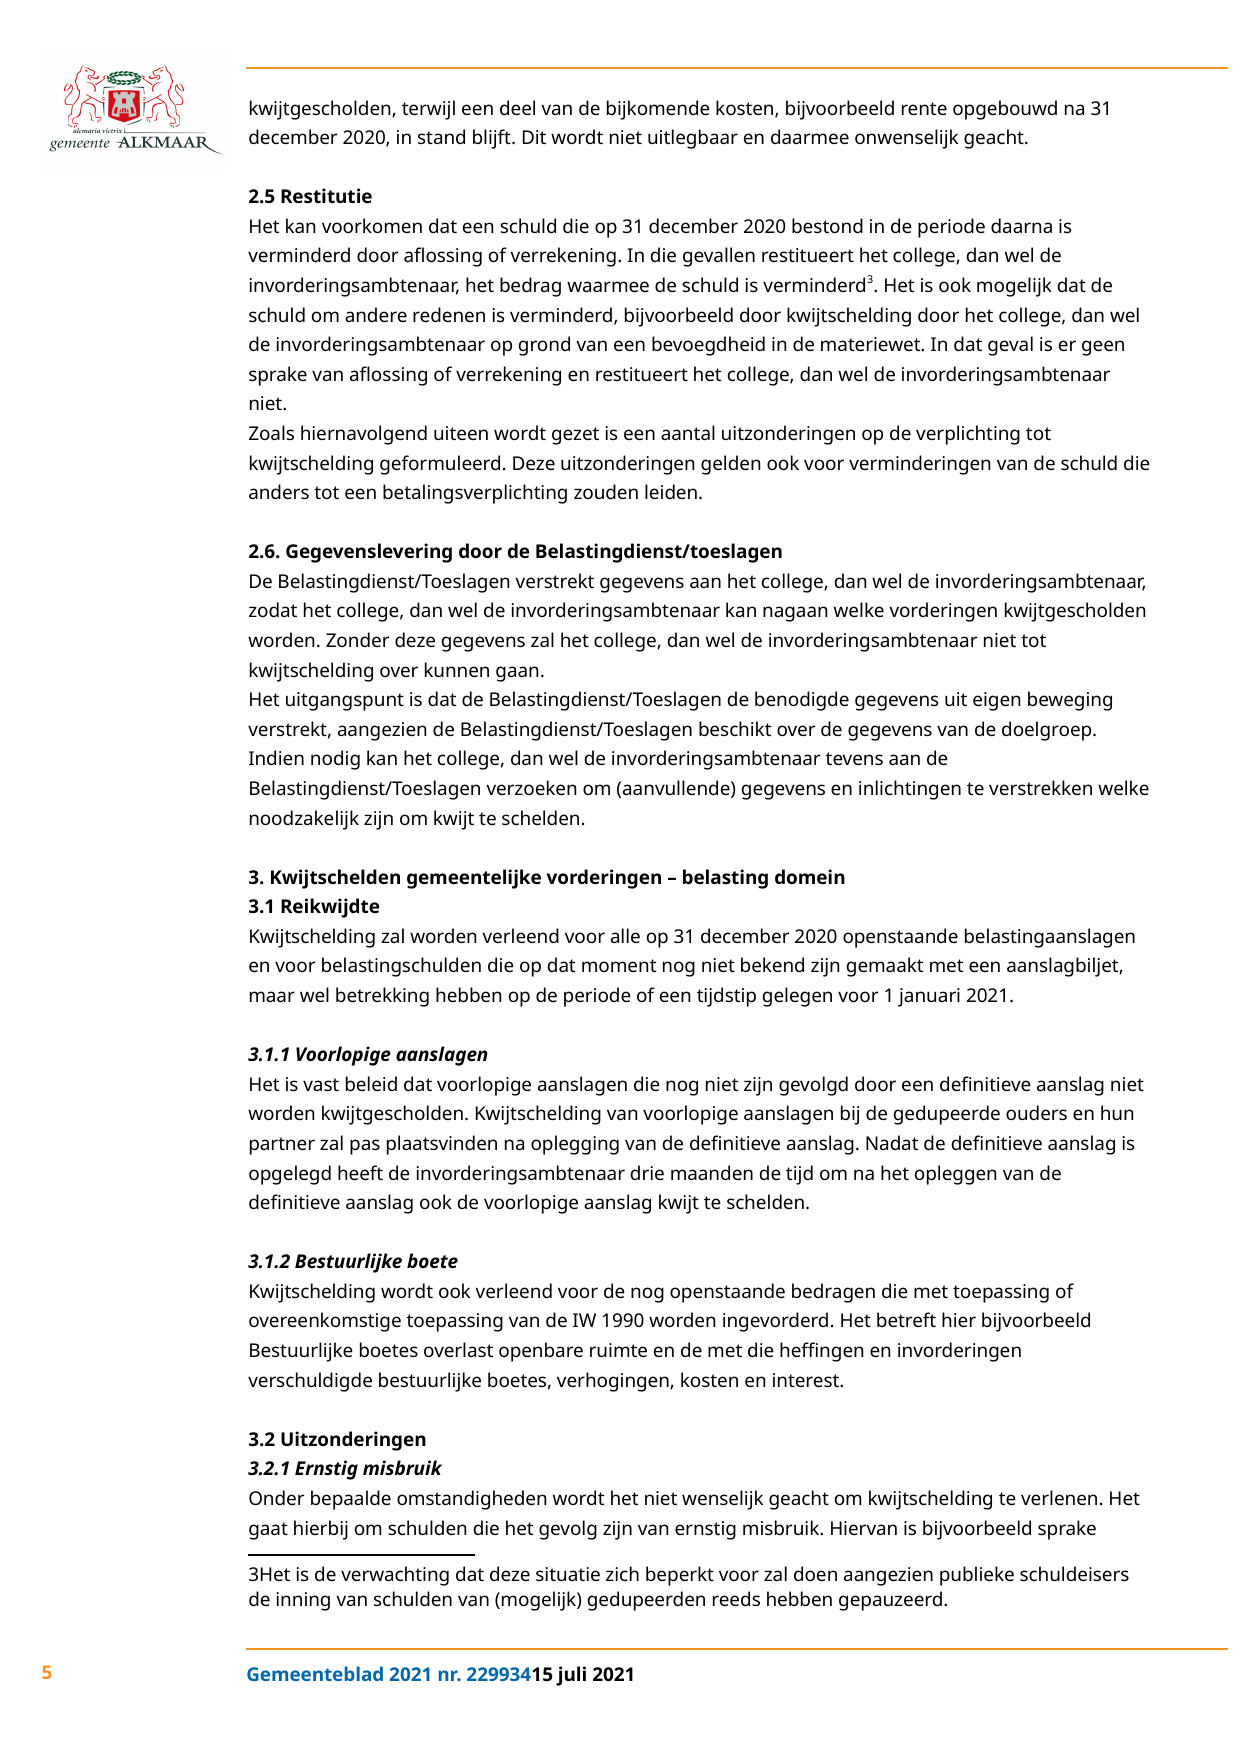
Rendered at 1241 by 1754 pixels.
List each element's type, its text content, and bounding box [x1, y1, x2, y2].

text Onder bepaalde omstandigheden wordt het niet wenselijk geacht om kwijtschelding te verlenen. Het gaat hierbij om schulden die het gevolg zijn van ernstig misbruik. Hiervan is bijvoorbeeld sprake [248, 1485, 1152, 1541]
text Kwijtschelding wordt ook verleend voor de nog openstaande bedragen die met toepassing of overeenkomstige toepassing van de IW 1990 worden ingevorderd. Het betreft hier bijvoorbeeld Bestuurlijke boetes overlast openbare ruimte en de met die heffingen en invorderingen verschuldigde bestuurlijke boetes, verhogingen, kosten en interest. [248, 1278, 1152, 1393]
text 3.1 Reikwijdte [248, 893, 1152, 919]
text kwijtgescholden, terwijl een deel van de bijkomende kosten, bijvoorbeeld rente opgebouwd na 31 december 2020, in stand blijft. Dit wordt niet uitlegbaar en daarmee onwenselijk geacht. [248, 95, 1152, 150]
picture [41, 47, 231, 172]
text Het is vast beleid dat voorlopige aanslagen die nog niet zijn gevolgd door een definitieve aanslag niet worden kwijtgescholden. Kwijtschelding van voorlopige aanslagen bij de gedupeerde ouders en hun partner zal pas plaatsvinden na oplegging van de definitieve aanslag. Nadat de definitieve aanslag is opgelegd heeft de invorderingsambtenaar drie maanden de tijd om na het opleggen van de definitieve aanslag ook de voorlopige aanslag kwijt te schelden. [248, 1071, 1152, 1215]
text Het is de verwachting dat deze situatie zich beperkt voor zal doen aangezien publieke schuldeisers de inning van schulden van (mogelijk) gedupeerden reeds hebben gepauzeerd. [248, 1561, 1152, 1612]
text 2.5 Restitutie [248, 183, 1152, 209]
text Het uitgangspunt is dat de Belastingdienst/Toeslagen de benodigde gegevens uit eigen beweging verstrekt, aangezien de Belastingdienst/Toeslagen beschikt over de gegevens van de doelgroep. Indien nodig kan het college, dan wel de invorderingsambtenaar tevens aan de Belastingdienst/Toeslagen verzoeken om (aanvullende) gegevens en inlichtingen te verstrekken welke noodzakelijk zijn om kwijt te schelden. [248, 686, 1152, 831]
text 2.6. Gegevenslevering door de Belastingdienst/toeslagen [248, 538, 1152, 564]
text 3.1.1 Voorlopige aanslagen [248, 1041, 1152, 1067]
text Kwijtschelding zal worden verleend voor alle op 31 december 2020 openstaande belastingaanslagen en voor belastingschulden die op dat moment nog niet bekend zijn gemaakt met een aanslagbiljet, maar wel betrekking hebben op de periode of een tijdstip gelegen voor 1 januari 2021. [248, 923, 1152, 1008]
text 3.2.1 Ernstig misbruik [248, 1456, 1152, 1481]
text 3. Kwijtschelden gemeentelijke vorderingen – belasting domein [248, 864, 1152, 890]
text Zoals hiernavolgend uiteen wordt gezet is een aantal uitzonderingen op de verplichting tot kwijtschelding geformuleerd. Deze uitzonderingen gelden ook voor verminderingen van de schuld die anders tot een betalingsverplichting zouden leiden. [248, 420, 1152, 505]
text De Belastingdienst/Toeslagen verstrekt gegevens aan het college, dan wel de invorderingsambtenaar, zodat het college, dan wel de invorderingsambtenaar kan nagaan welke vorderingen kwijtgescholden worden. Zonder deze gegevens zal het college, dan wel de invorderingsambtenaar niet tot kwijtschelding over kunnen gaan. [248, 568, 1152, 683]
text 3.2 Uitzonderingen [248, 1426, 1152, 1452]
text 3.1.2 Bestuurlijke boete [248, 1248, 1152, 1274]
text Het kan voorkomen dat een schuld die op 31 december 2020 bestond in de periode daarna is verminderd door aflossing of verrekening. In die gevallen restitueert het college, dan wel de invorderingsambtenaar, het bedrag waarmee de schuld is verminderd. Het is ook mogelijk dat de schuld om andere redenen is verminderd, bijvoorbeeld door kwijtschelding door het college, dan wel de invorderingsambtenaar op grond van een bevoegdheid in de materiewet. In dat geval is er geen sprake van aflossing of verrekening en restitueert het college, dan wel de invorderingsambtenaar niet. [248, 213, 1152, 416]
